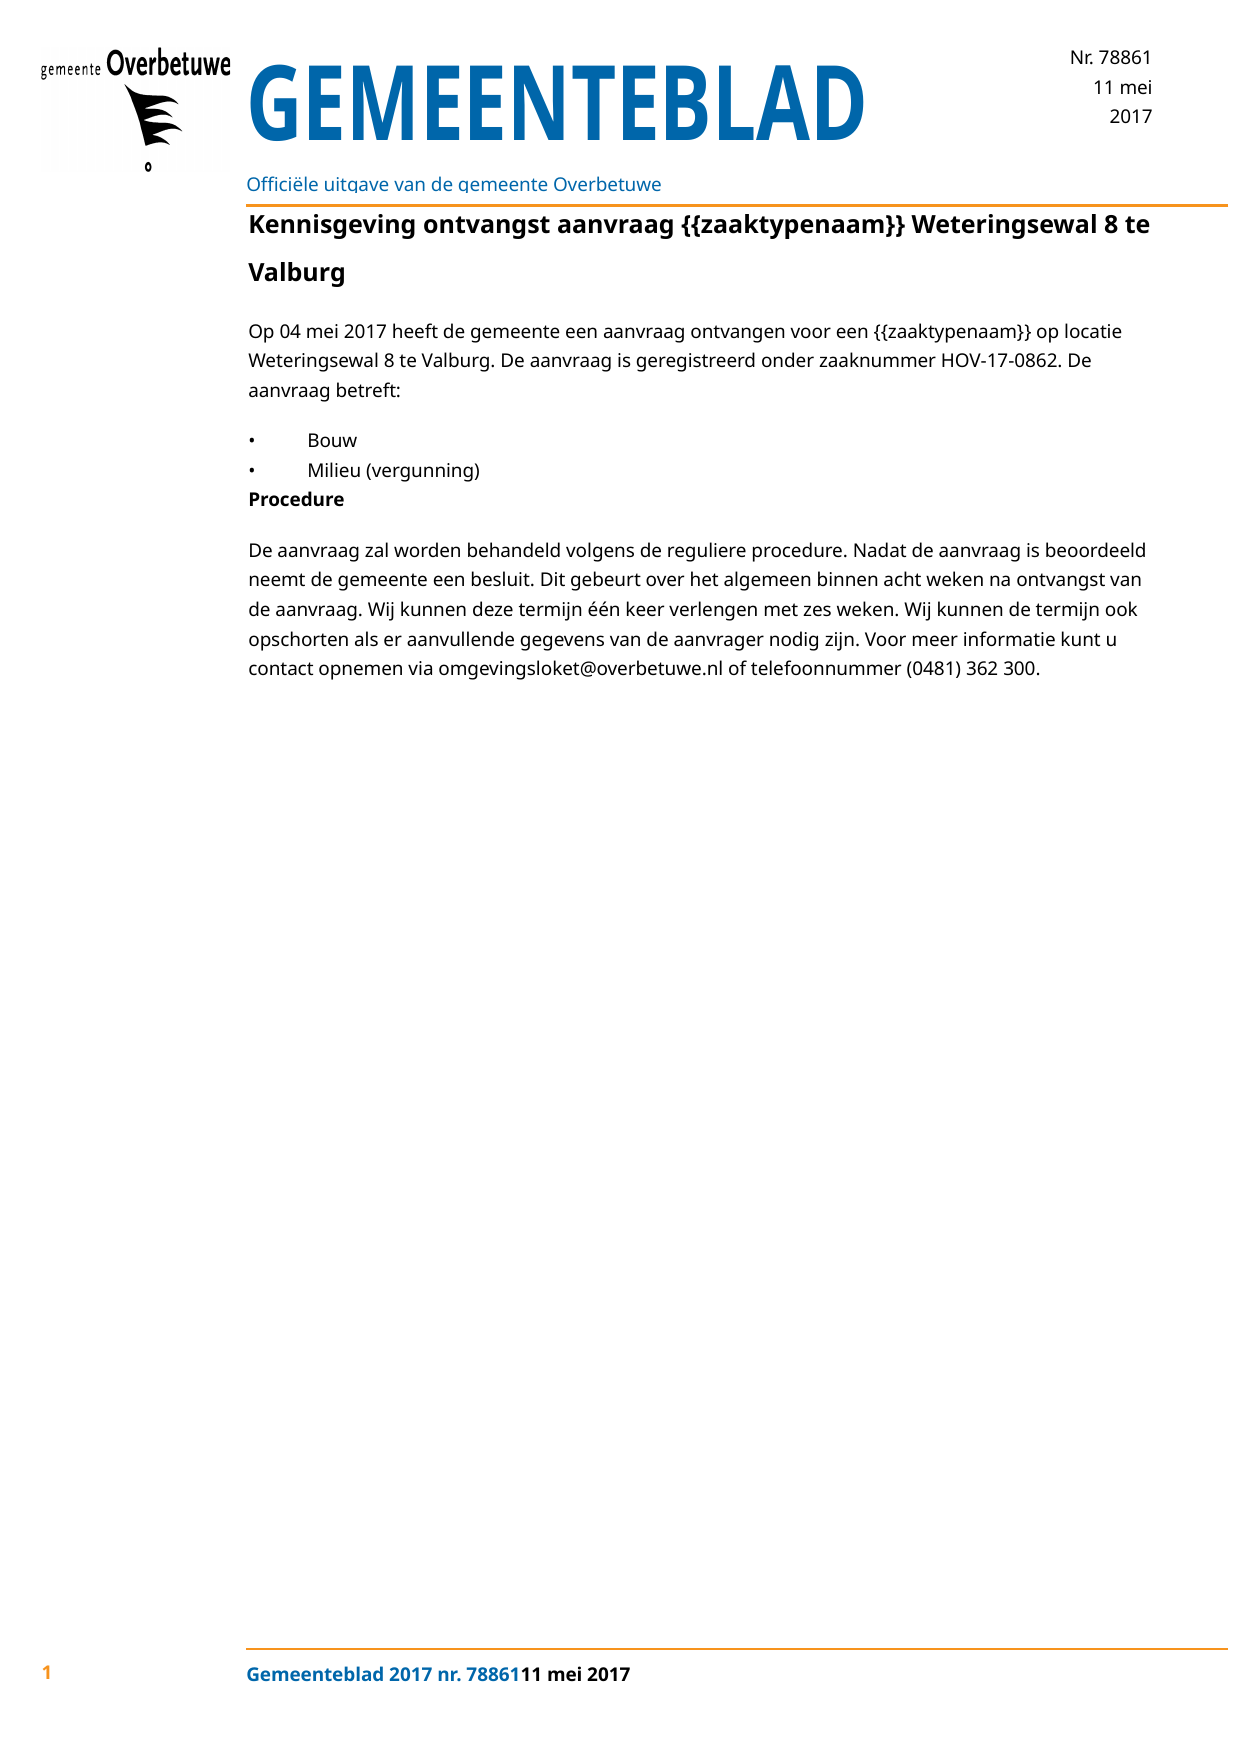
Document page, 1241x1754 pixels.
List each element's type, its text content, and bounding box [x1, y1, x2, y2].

picture [41, 47, 231, 172]
list Milieu (vergunning) [248, 457, 1152, 483]
text Kennisgeving ontvangst aanvraag {{zaaktypenaam}} Weteringsewal 8 te Valburg [248, 207, 1152, 288]
list Bouw [248, 427, 1152, 453]
text De aanvraag zal worden behandeld volgens de reguliere procedure. Nadat de aanvraag is beoordeeld neemt de gemeente een besluit. Dit gebeurt over het algemeen binnen acht weken na ontvangst van de aanvraag. Wij kunnen deze termijn één keer verlengen met zes weken. Wij kunnen de termijn ook opschorten als er aanvullende gegevens van de aanvrager nodig zijn. Voor meer informatie kunt u contact opnemen via omgevingsloket@overbetuwe.nl of telefoonnummer (0481) 362 300. [248, 537, 1152, 681]
text Op 04 mei 2017 heeft de gemeente een aanvraag ontvangen voor een {{zaaktypenaam}} op locatie Weteringsewal 8 te Valburg. De aanvraag is geregistreerd onder zaaknummer HOV-17-0862. De aanvraag betreft: [248, 318, 1152, 403]
text Procedure [248, 487, 1152, 512]
